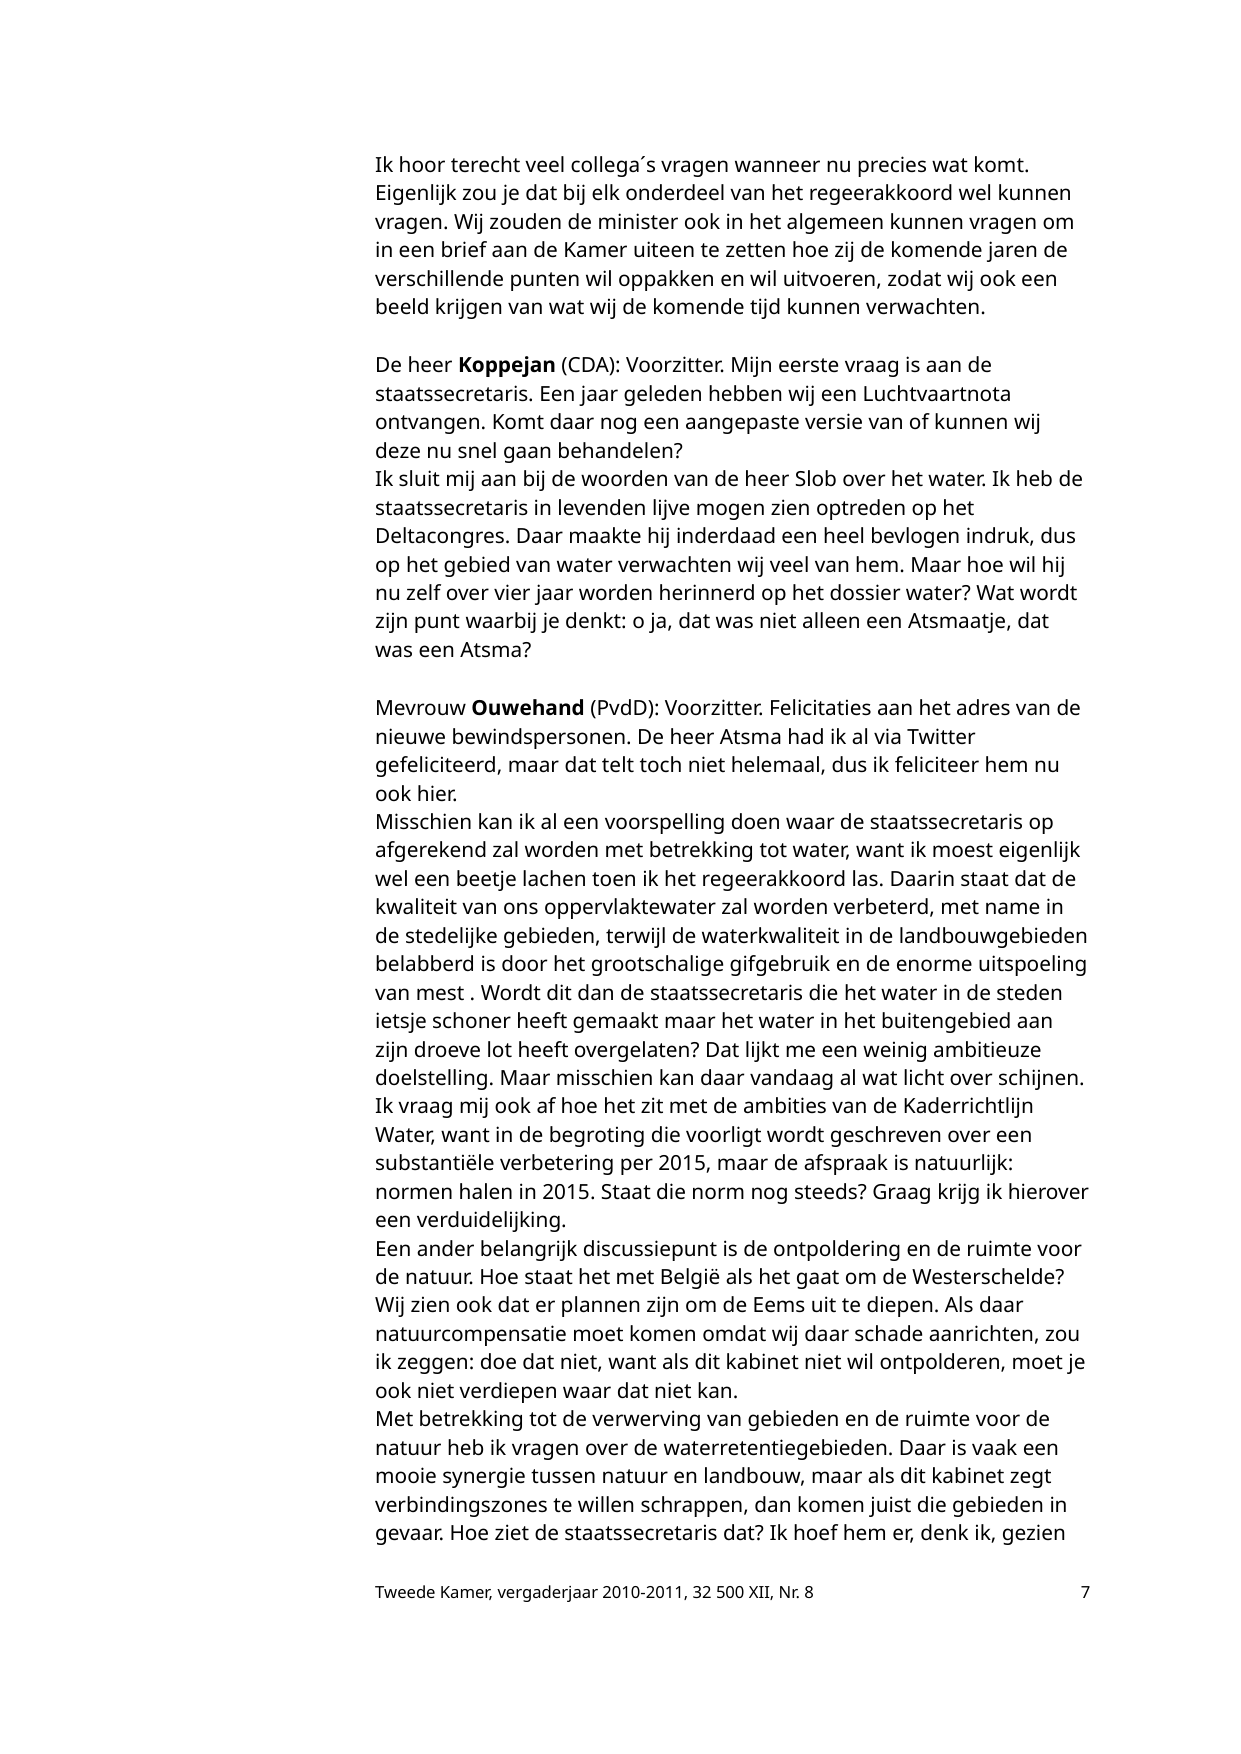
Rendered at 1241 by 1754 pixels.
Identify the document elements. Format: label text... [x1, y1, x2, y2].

text Een ander belangrijk discussiepunt is de ontpoldering en de ruimte voor de natuur. Hoe staat het met België als het gaat om de Westerschelde? Wij zien ook dat er plannen zijn om de Eems uit te diepen. Als daar natuurcompensatie moet komen omdat wij daar schade aanrichten, zou ik zeggen: doe dat niet, want als dit kabinet niet wil ontpolderen, moet je ook niet verdiepen waar dat niet kan. [375, 1234, 1090, 1404]
text Ik sluit mij aan bij de woorden van de heer Slob over het water. Ik heb de staatssecretaris in levenden lijve mogen zien optreden op het Deltacongres. Daar maakte hij inderdaad een heel bevlogen indruk, dus op het gebied van water verwachten wij veel van hem. Maar hoe wil hij nu zelf over vier jaar worden herinnerd op het dossier water? Wat wordt zijn punt waarbij je denkt: o ja, dat was niet alleen een Atsmaatje, dat was een Atsma? [375, 464, 1090, 663]
text Met betrekking tot de verwerving van gebieden en de ruimte voor de natuur heb ik vragen over de waterretentiegebieden. Daar is vaak een mooie synergie tussen natuur en landbouw, maar als dit kabinet zegt verbindingszones te willen schrappen, dan komen juist die gebieden in gevaar. Hoe ziet de staatssecretaris dat? Ik hoef hem er, denk ik, gezien [375, 1404, 1090, 1547]
text Mevrouw Ouwehand (PvdD): Voorzitter. Felicitaties aan het adres van de nieuwe bewindspersonen. De heer Atsma had ik al via Twitter gefeliciteerd, maar dat telt toch niet helemaal, dus ik feliciteer hem nu ook hier. [375, 693, 1090, 807]
text De heer Koppejan (CDA): Voorzitter. Mijn eerste vraag is aan de staatssecretaris. Een jaar geleden hebben wij een Luchtvaartnota ontvangen. Komt daar nog een aangepaste versie van of kunnen wij deze nu snel gaan behandelen? [375, 351, 1090, 464]
text Ik vraag mij ook af hoe het zit met de ambities van de Kaderrichtlijn Water, want in de begroting die voorligt wordt geschreven over een substantiële verbetering per 2015, maar de afspraak is natuurlijk: normen halen in 2015. Staat die norm nog steeds? Graag krijg ik hierover een verduidelijking. [375, 1092, 1090, 1234]
text Ik hoor terecht veel collega´s vragen wanneer nu precies wat komt. Eigenlijk zou je dat bij elk onderdeel van het regeerakkoord wel kunnen vragen. Wij zouden de minister ook in het algemeen kunnen vragen om in een brief aan de Kamer uiteen te zetten hoe zij de komende jaren de verschillende punten wil oppakken en wil uitvoeren, zodat wij ook een beeld krijgen van wat wij de komende tijd kunnen verwachten. [375, 150, 1090, 321]
text Misschien kan ik al een voorspelling doen waar de staatssecretaris op afgerekend zal worden met betrekking tot water, want ik moest eigenlijk wel een beetje lachen toen ik het regeerakkoord las. Daarin staat dat de kwaliteit van ons oppervlaktewater zal worden verbeterd, met name in de stedelijke gebieden, terwijl de waterkwaliteit in de landbouwgebieden belabberd is door het grootschalige gifgebruik en de enorme uitspoeling van mest . Wordt dit dan de staatssecretaris die het water in de steden ietsje schoner heeft gemaakt maar het water in het buitengebied aan zijn droeve lot heeft overgelaten? Dat lijkt me een weinig ambitieuze doelstelling. Maar misschien kan daar vandaag al wat licht over schijnen. [375, 807, 1090, 1092]
